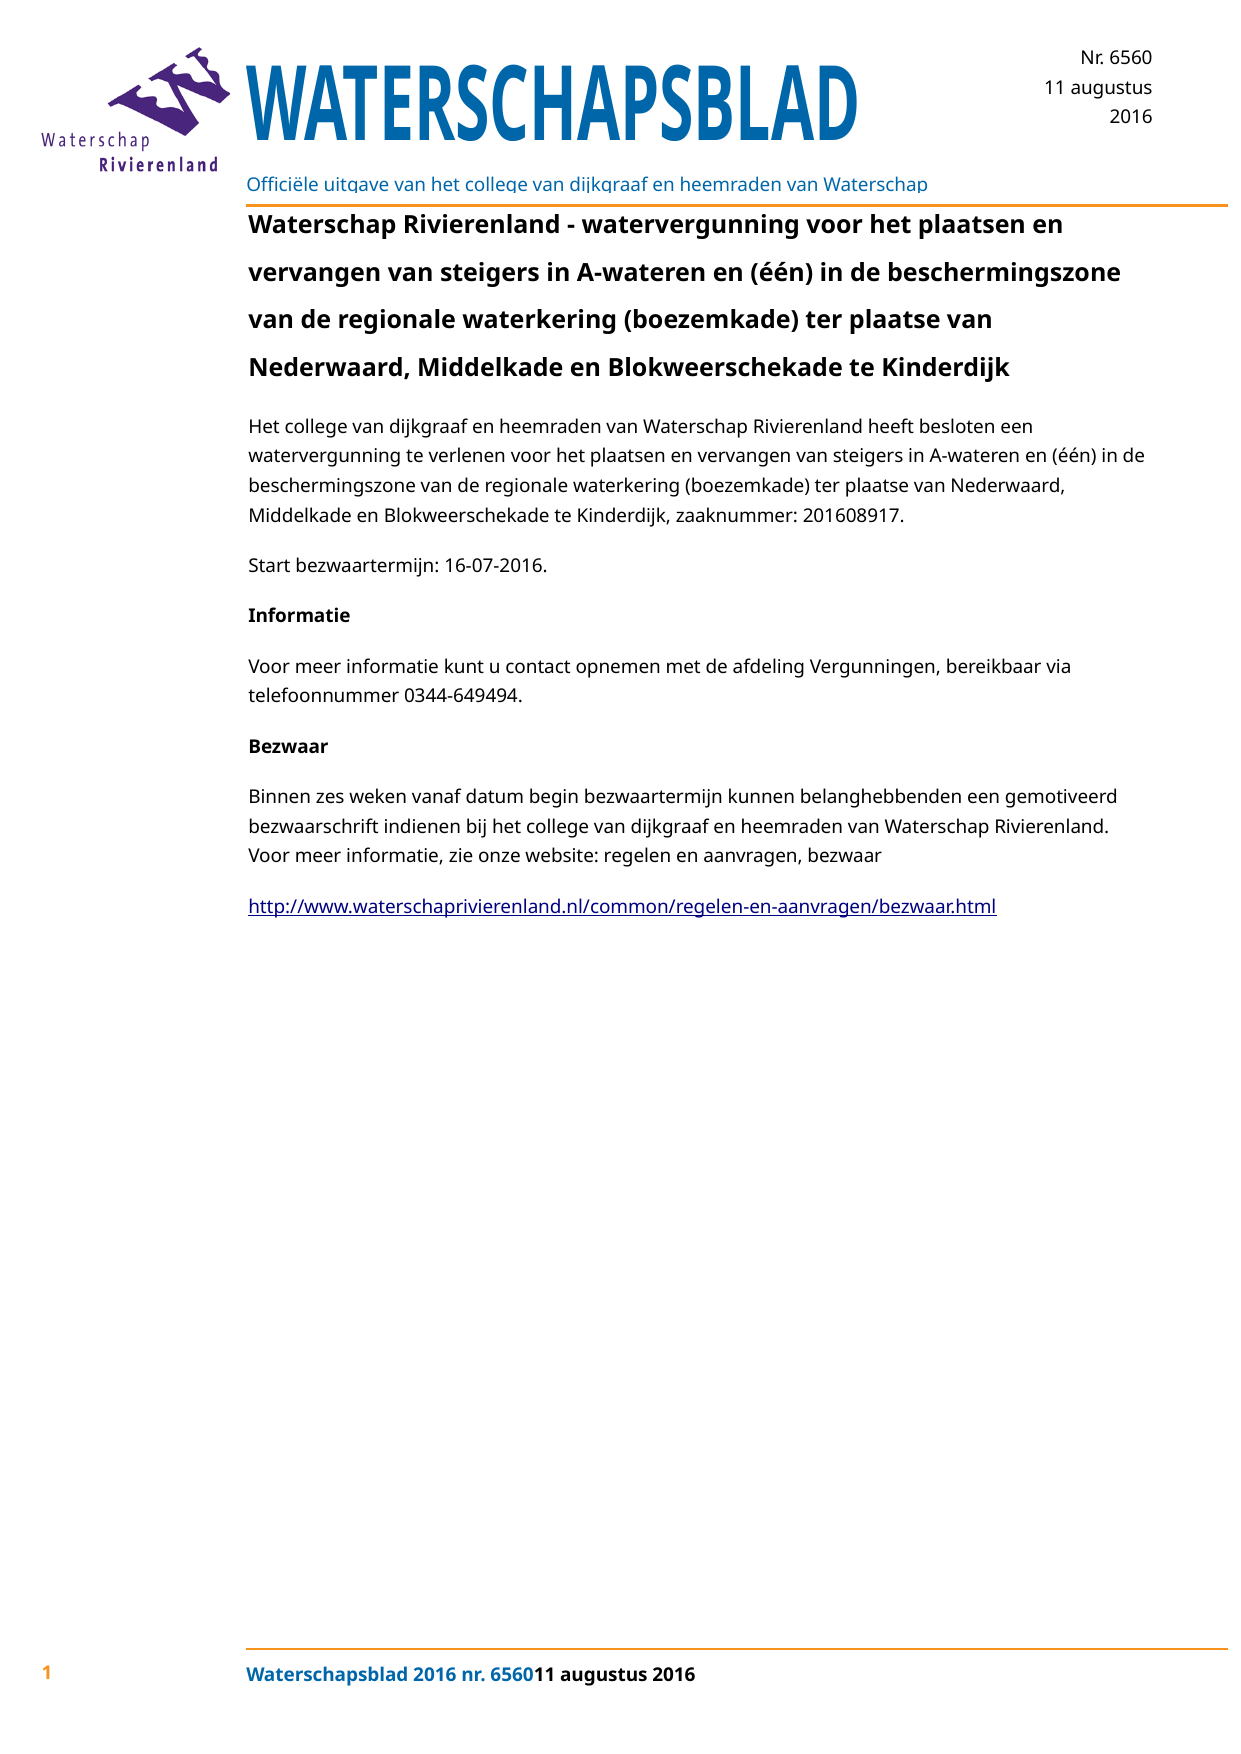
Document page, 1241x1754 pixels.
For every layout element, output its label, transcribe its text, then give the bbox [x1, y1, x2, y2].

text Het college van dijkgraaf en heemraden van Waterschap Rivierenland heeft besloten een watervergunning te verlenen voor het plaatsen en vervangen van steigers in A-wateren en (één) in de beschermingszone van de regionale waterkering (boezemkade) ter plaatse van Nederwaard, Middelkade en Blokweerschekade te Kinderdijk, zaaknummer: 201608917. [248, 413, 1152, 528]
picture [41, 47, 231, 172]
text http://www.waterschaprivierenland.nl/common/regelen-en-aanvragen/bezwaar.html [248, 893, 1152, 919]
text Voor meer informatie kunt u contact opnemen met de afdeling Vergunningen, bereikbaar via telefoonnummer 0344-649494. [248, 653, 1152, 708]
text Bezwaar [248, 733, 1152, 759]
text Start bezwaartermijn: 16-07-2016. [248, 552, 1152, 578]
text Binnen zes weken vanaf datum begin bezwaartermijn kunnen belanghebbenden een gemotiveerd bezwaarschrift indienen bij het college van dijkgraaf en heemraden van Waterschap Rivierenland. Voor meer informatie, zie onze website: regelen en aanvragen, bezwaar [248, 783, 1152, 868]
text Informatie [248, 603, 1152, 628]
text Waterschap Rivierenland - watervergunning voor het plaatsen en vervangen van steigers in A-wateren en (één) in de beschermingszone van de regionale waterkering (boezemkade) ter plaatse van Nederwaard, Middelkade en Blokweerschekade te Kinderdijk [248, 207, 1152, 384]
